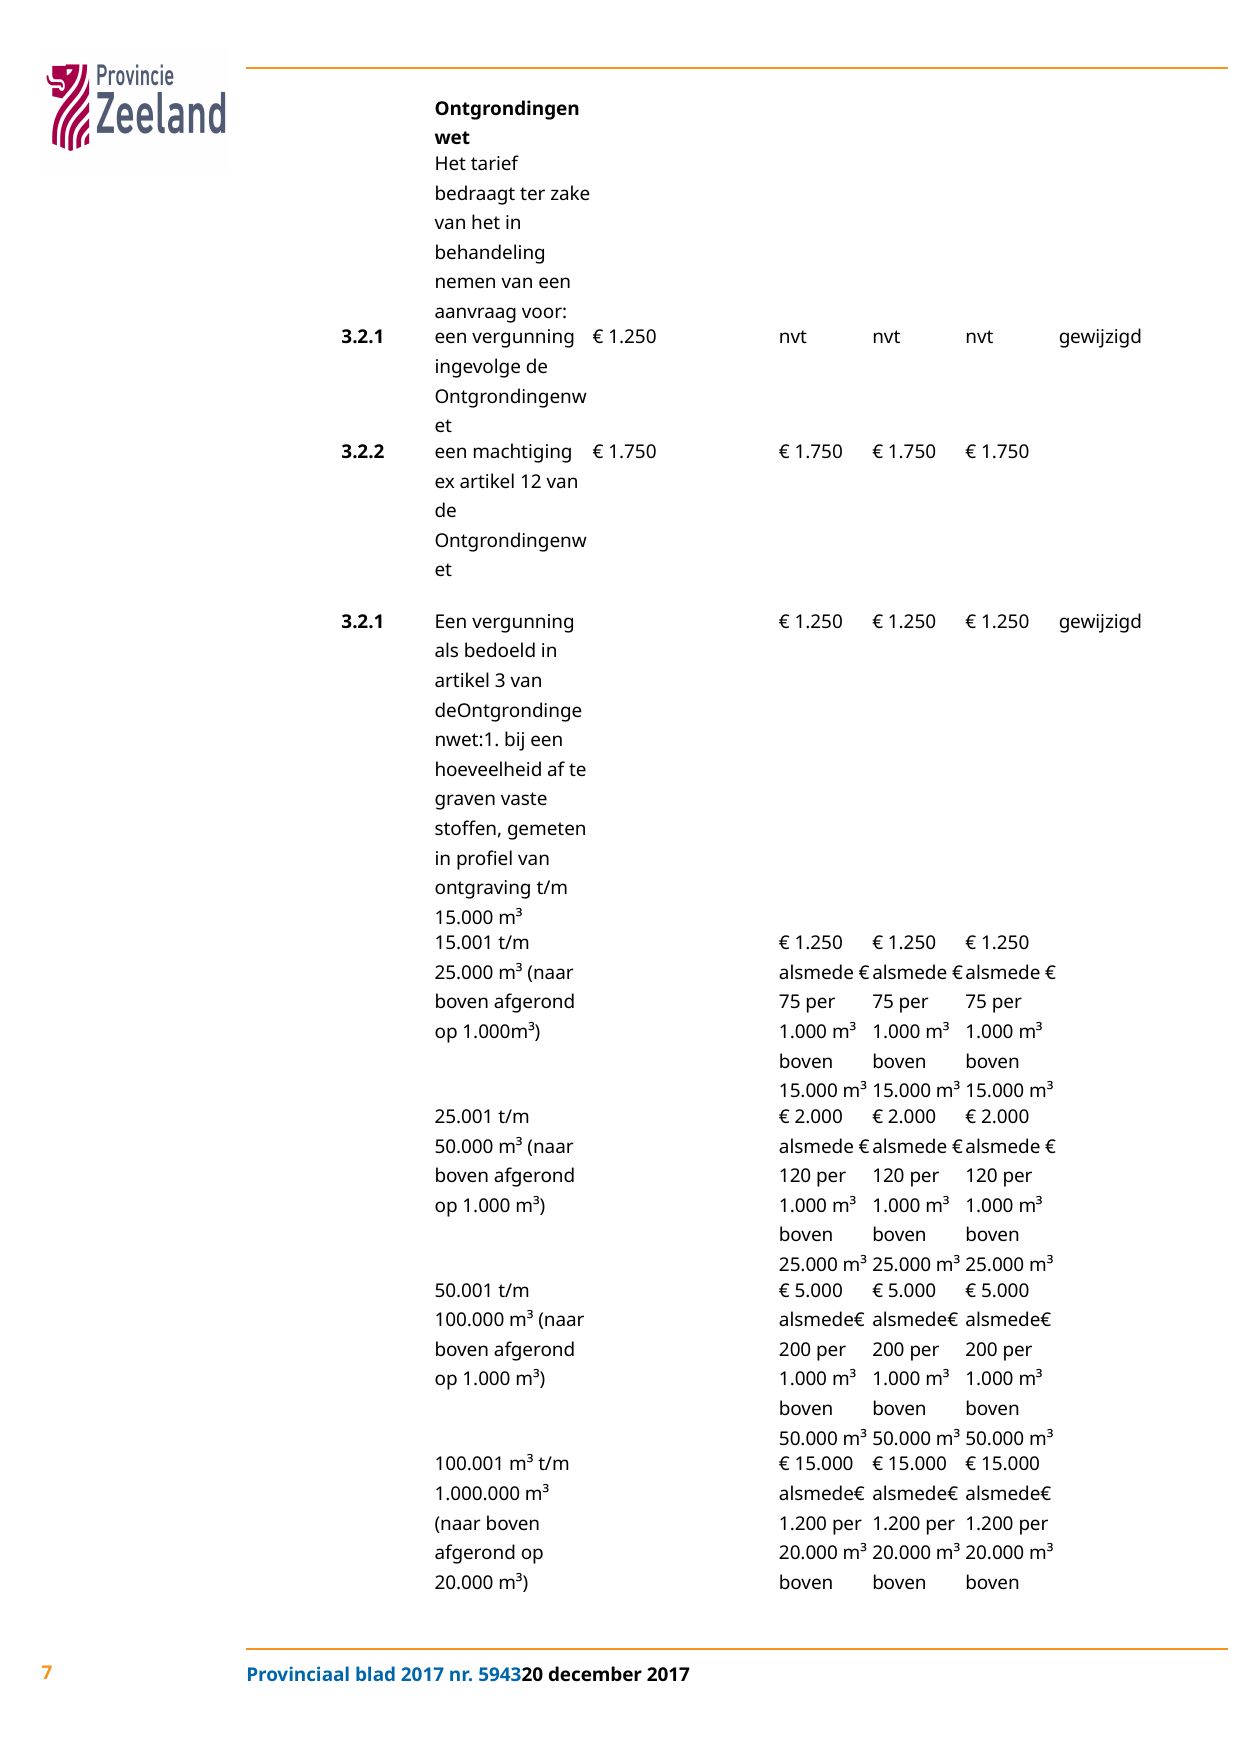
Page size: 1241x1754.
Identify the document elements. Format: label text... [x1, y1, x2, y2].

table_cell [248, 95, 341, 150]
table_cell [1059, 1451, 1152, 1594]
table_cell [686, 1103, 779, 1277]
table_cell [248, 150, 341, 324]
table_cell [248, 608, 341, 929]
table_cell € 2.000 alsmede € 120 per 1.000 m³ boven 25.000 m³ [965, 1103, 1058, 1277]
table_cell [341, 582, 434, 608]
table_cell [593, 930, 686, 1103]
table_cell [1059, 438, 1152, 582]
table_cell [779, 95, 872, 150]
table_cell € 1.750 [593, 438, 686, 582]
table_cell [965, 95, 1058, 150]
table_cell een vergunning ingevolge de Ontgrondingenwet [434, 324, 592, 438]
table_cell nvt [965, 324, 1058, 438]
table_cell [965, 150, 1058, 324]
table_cell [1059, 930, 1152, 1103]
table_cell [593, 1277, 686, 1451]
table_cell [248, 438, 341, 582]
table_cell nvt [779, 324, 872, 438]
table_cell 50.001 t/m 100.000 m³ (naar boven afgerond op 1.000 m³) [434, 1277, 592, 1451]
table_cell een machtiging ex artikel 12 van de Ontgrondingenwet [434, 438, 592, 582]
table_cell € 5.000 alsmede€ 200 per 1.000 m³ boven 50.000 m³ [872, 1277, 965, 1451]
table_cell [686, 438, 779, 582]
table_cell [1059, 95, 1152, 150]
table_cell € 15.000 alsmede€ 1.200 per 20.000 m³ boven [965, 1451, 1058, 1594]
table_cell [434, 582, 592, 608]
table_cell [686, 608, 779, 929]
table_cell [686, 324, 779, 438]
table_cell € 1.750 [779, 438, 872, 582]
table_cell [248, 1103, 341, 1277]
table_cell € 15.000 alsmede€ 1.200 per 20.000 m³ boven [872, 1451, 965, 1594]
table_cell € 2.000 alsmede € 120 per 1.000 m³ boven 25.000 m³ [872, 1103, 965, 1277]
table_cell 15.001 t/m 25.000 m³ (naar boven afgerond op 1.000m³) [434, 930, 592, 1103]
table_cell 3.2.1 [341, 324, 434, 438]
table_cell € 1.250 [965, 608, 1058, 929]
table_cell [341, 930, 434, 1103]
table_cell 25.001 t/m 50.000 m³ (naar boven afgerond op 1.000 m³) [434, 1103, 592, 1277]
table_cell € 1.250 alsmede € 75 per 1.000 m³ boven 15.000 m³ [965, 930, 1058, 1103]
table_cell € 1.750 [872, 438, 965, 582]
table_cell € 1.250 alsmede € 75 per 1.000 m³ boven 15.000 m³ [779, 930, 872, 1103]
table_cell € 15.000 alsmede€ 1.200 per 20.000 m³ boven [779, 1451, 872, 1594]
table_cell Een vergunning als bedoeld in artikel 3 van deOntgrondingenwet:1. bij een hoeveelheid af te graven vaste stoffen, gemeten in profiel van ontgraving t/m 15.000 m³ [434, 608, 592, 929]
table_cell [248, 324, 341, 438]
table_cell Ontgrondingenwet [434, 95, 592, 150]
picture [41, 47, 231, 172]
table_cell 100.001 m³ t/m 1.000.000 m³ (naar boven afgerond op 20.000 m³) [434, 1451, 592, 1594]
table_cell [341, 1277, 434, 1451]
table_cell [341, 1103, 434, 1277]
table_cell Het tarief bedraagt ter zake van het in behandeling nemen van een aanvraag voor: [434, 150, 592, 324]
table_cell [686, 1277, 779, 1451]
table_cell [248, 930, 341, 1103]
table_cell [593, 582, 686, 608]
table_cell [686, 150, 779, 324]
table_cell [1059, 1277, 1152, 1451]
table_cell [872, 150, 965, 324]
table_cell € 2.000 alsmede € 120 per 1.000 m³ boven 25.000 m³ [779, 1103, 872, 1277]
table_cell [593, 1451, 686, 1594]
table_cell [872, 95, 965, 150]
table_cell € 1.250 [779, 608, 872, 929]
table_cell [1059, 1103, 1152, 1277]
table_cell € 5.000 alsmede€ 200 per 1.000 m³ boven 50.000 m³ [779, 1277, 872, 1451]
table_cell [593, 608, 686, 929]
table_cell [872, 582, 965, 608]
table_cell [341, 1451, 434, 1594]
table_cell [686, 582, 779, 608]
table_cell 3.2.2 [341, 438, 434, 582]
table_cell € 1.250 alsmede € 75 per 1.000 m³ boven 15.000 m³ [872, 930, 965, 1103]
table_cell 3.2.1 [341, 608, 434, 929]
table_cell nvt [872, 324, 965, 438]
table_cell [341, 95, 434, 150]
table_cell € 1.250 [872, 608, 965, 929]
table_cell [593, 150, 686, 324]
table_cell [779, 582, 872, 608]
table_cell gewijzigd [1059, 608, 1152, 929]
table_cell [965, 582, 1058, 608]
table_cell [248, 1277, 341, 1451]
table_cell € 5.000 alsmede€ 200 per 1.000 m³ boven 50.000 m³ [965, 1277, 1058, 1451]
table_cell [779, 150, 872, 324]
table_cell [686, 930, 779, 1103]
table_cell [593, 95, 686, 150]
table_cell [248, 1451, 341, 1594]
table_cell [1059, 150, 1152, 324]
table_cell € 1.250 [593, 324, 686, 438]
table_cell € 1.750 [965, 438, 1058, 582]
table_cell [248, 582, 341, 608]
table_cell [686, 1451, 779, 1594]
table_cell [341, 150, 434, 324]
table_cell gewijzigd [1059, 324, 1152, 438]
table_cell [593, 1103, 686, 1277]
table_cell [1059, 582, 1152, 608]
table_cell [686, 95, 779, 150]
